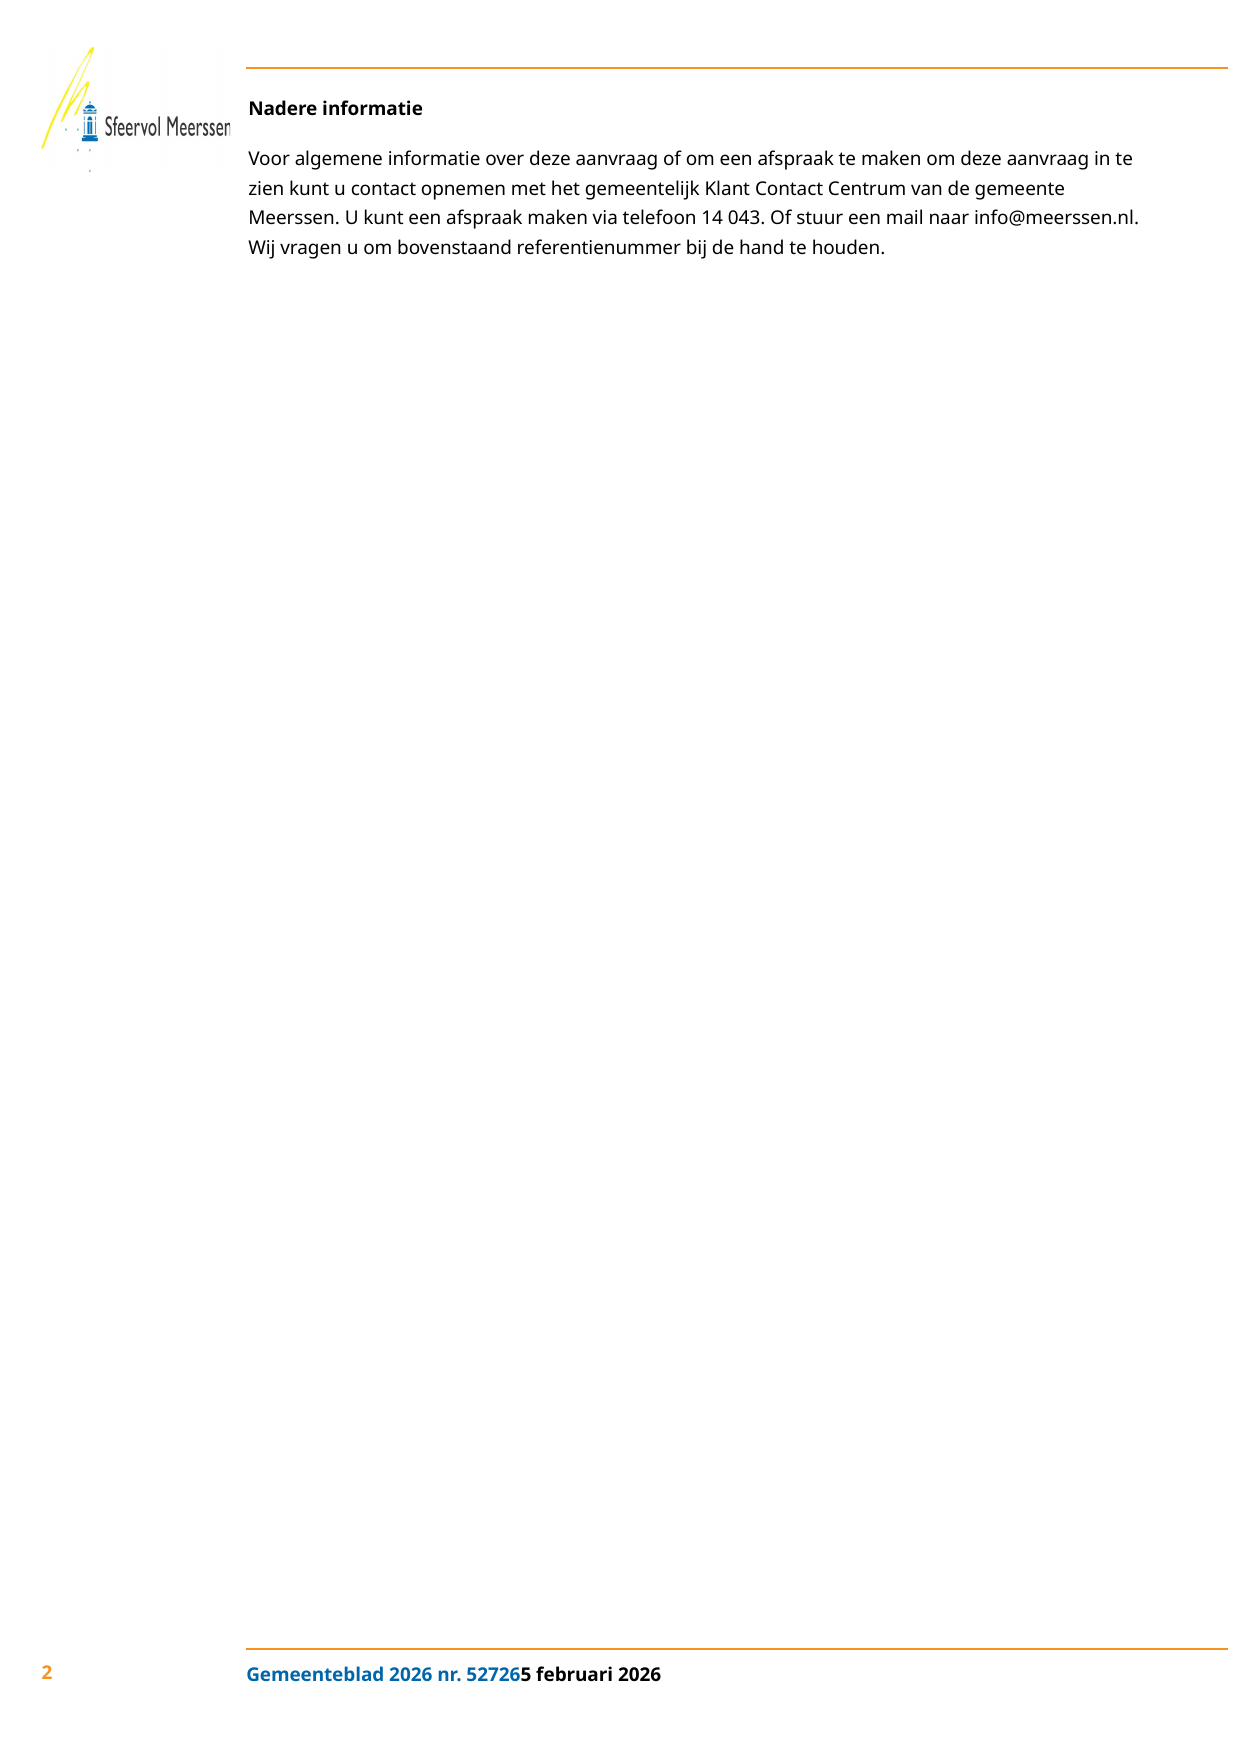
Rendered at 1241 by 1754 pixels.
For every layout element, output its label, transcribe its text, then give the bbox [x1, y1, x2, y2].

picture [41, 47, 231, 172]
text Nadere informatie [248, 95, 1152, 121]
text Voor algemene informatie over deze aanvraag of om een afspraak te maken om deze aanvraag in te zien kunt u contact opnemen met het gemeentelijk Klant Contact Centrum van de gemeente Meerssen. U kunt een afspraak maken via telefoon 14 043. Of stuur een mail naar info@meerssen.nl. Wij vragen u om bovenstaand referentienummer bij de hand te houden. [248, 145, 1152, 260]
